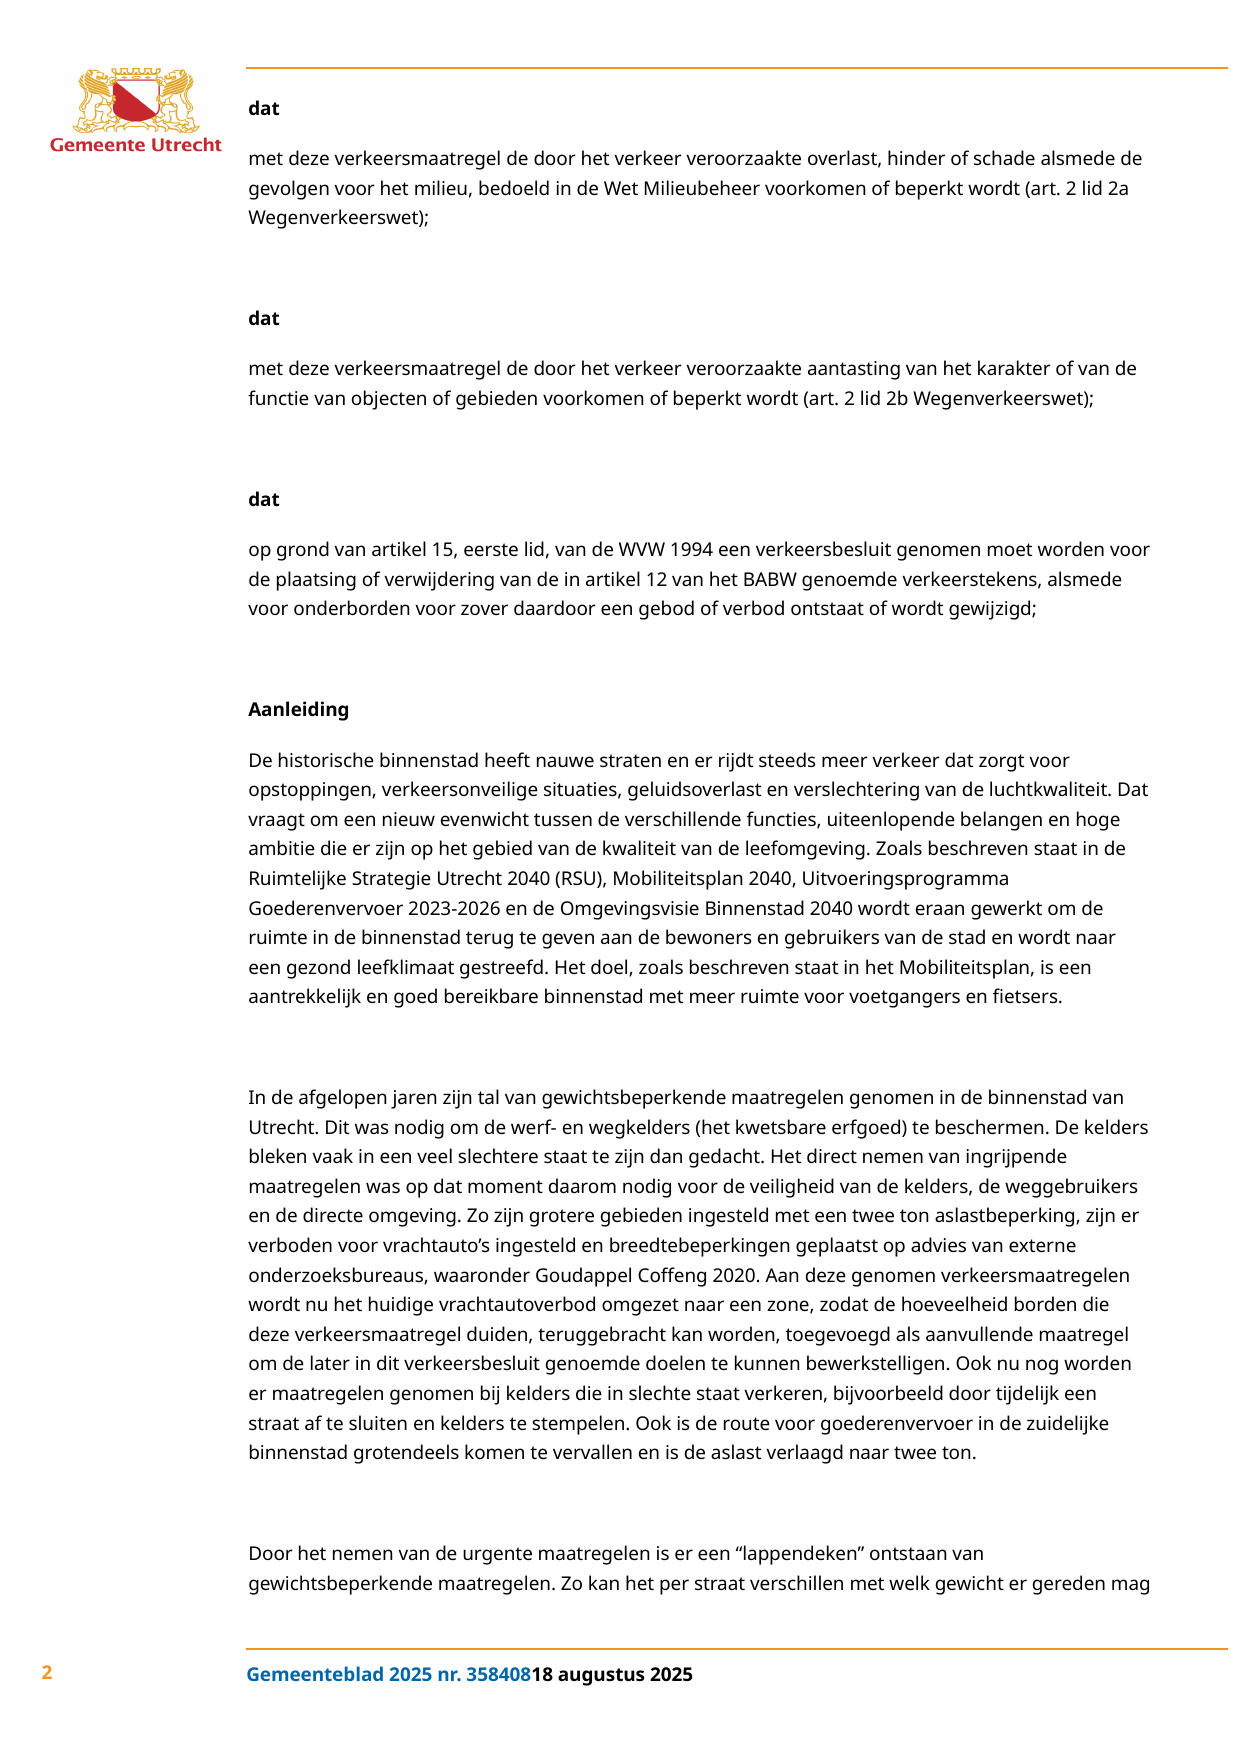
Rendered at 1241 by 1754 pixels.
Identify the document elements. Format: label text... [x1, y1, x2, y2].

text met deze verkeersmaatregel de door het verkeer veroorzaakte overlast, hinder of schade alsmede de gevolgen voor het milieu, bedoeld in de Wet Milieubeheer voorkomen of beperkt wordt (art. 2 lid 2a Wegenverkeerswet); [248, 145, 1152, 230]
text dat [248, 95, 1152, 121]
text dat [248, 305, 1152, 331]
text In de afgelopen jaren zijn tal van gewichtsbeperkende maatregelen genomen in de binnenstad van Utrecht. Dit was nodig om de werf- en wegkelders (het kwetsbare erfgoed) te beschermen. De kelders bleken vaak in een veel slechtere staat te zijn dan gedacht. Het direct nemen van ingrijpende maatregelen was op dat moment daarom nodig voor de veiligheid van de kelders, de weggebruikers en de directe omgeving. Zo zijn grotere gebieden ingesteld met een twee ton aslastbeperking, zijn er verboden voor vrachtauto’s ingesteld en breedtebeperkingen geplaatst op advies van externe onderzoeksbureaus, waaronder Goudappel Coffeng 2020. Aan deze genomen verkeersmaatregelen wordt nu het huidige vrachtautoverbod omgezet naar een zone, zodat de hoeveelheid borden die deze verkeersmaatregel duiden, teruggebracht kan worden, toegevoegd als aanvullende maatregel om de later in dit verkeersbesluit genoemde doelen te kunnen bewerkstelligen. Ook nu nog worden er maatregelen genomen bij kelders die in slechte staat verkeren, bijvoorbeeld door tijdelijk een straat af te sluiten en kelders te stempelen. Ook is de route voor goederenvervoer in de zuidelijke binnenstad grotendeels komen te vervallen en is de aslast verlaagd naar twee ton. [248, 1084, 1152, 1465]
text Aanleiding [248, 696, 1152, 722]
text De historische binnenstad heeft nauwe straten en er rijdt steeds meer verkeer dat zorgt voor opstoppingen, verkeersonveilige situaties, geluidsoverlast en verslechtering van de luchtkwaliteit. Dat vraagt om een nieuw evenwicht tussen de verschillende functies, uiteenlopende belangen en hoge ambitie die er zijn op het gebied van de kwaliteit van de leefomgeving. Zoals beschreven staat in de Ruimtelijke Strategie Utrecht 2040 (RSU), Mobiliteitsplan 2040, Uitvoeringsprogramma Goederenvervoer 2023-2026 en de Omgevingsvisie Binnenstad 2040 wordt eraan gewerkt om de ruimte in de binnenstad terug te geven aan de bewoners en gebruikers van de stad en wordt naar een gezond leefklimaat gestreefd. Het doel, zoals beschreven staat in het Mobiliteitsplan, is een aantrekkelijk en goed bereikbare binnenstad met meer ruimte voor voetgangers en fietsers. [248, 747, 1152, 1009]
picture [41, 47, 231, 172]
text Door het nemen van de urgente maatregelen is er een “lappendeken” ontstaan van gewichtsbeperkende maatregelen. Zo kan het per straat verschillen met welk gewicht er gereden mag [248, 1540, 1152, 1596]
text op grond van artikel 15, eerste lid, van de WVW 1994 een verkeersbesluit genomen moet worden voor de plaatsing of verwijdering van de in artikel 12 van het BABW genoemde verkeerstekens, alsmede voor onderborden voor zover daardoor een gebod of verbod ontstaat of wordt gewijzigd; [248, 536, 1152, 621]
text met deze verkeersmaatregel de door het verkeer veroorzaakte aantasting van het karakter of van de functie van objecten of gebieden voorkomen of beperkt wordt (art. 2 lid 2b Wegenverkeerswet); [248, 356, 1152, 411]
text dat [248, 486, 1152, 512]
